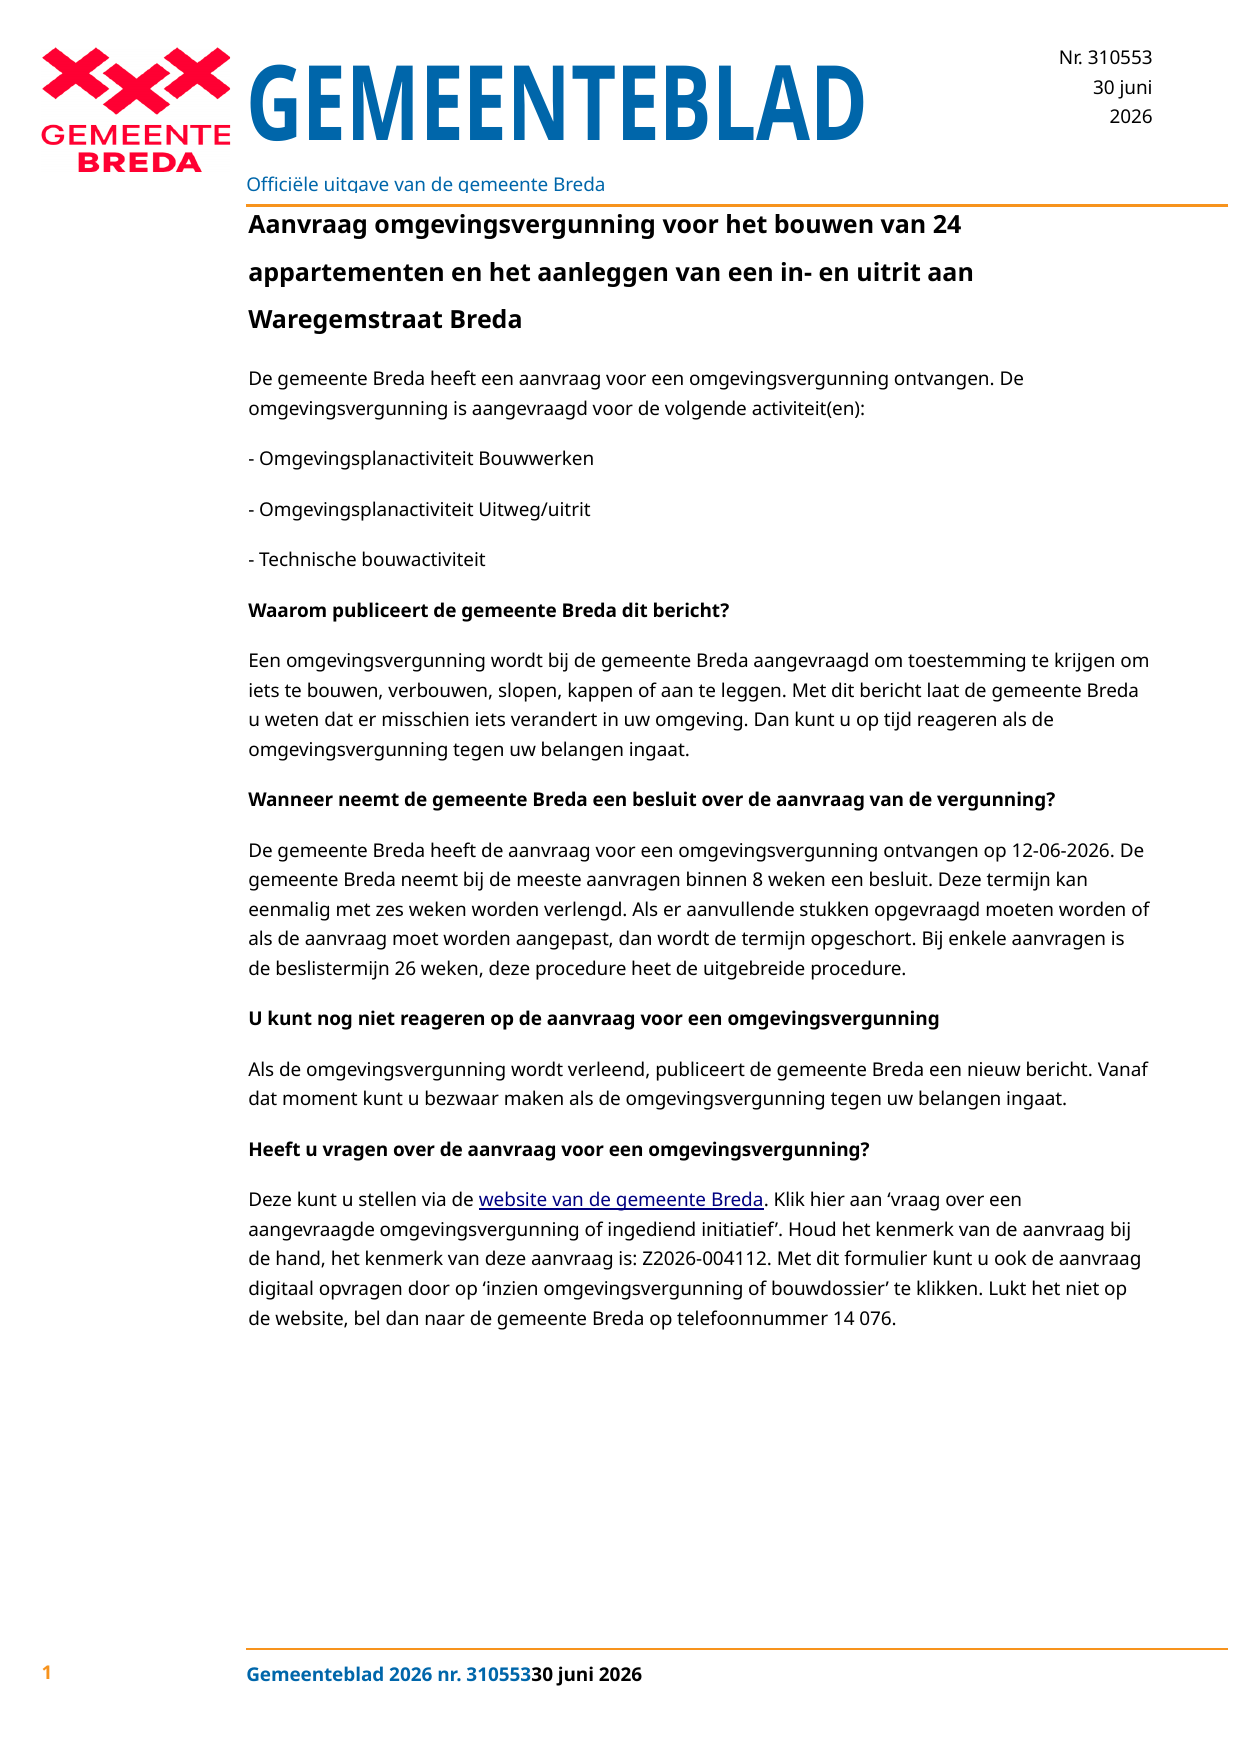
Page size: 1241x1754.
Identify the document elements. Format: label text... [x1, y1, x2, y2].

text Aanvraag omgevingsvergunning voor het bouwen van 24 appartementen en het aanleggen van een in- en uitrit aan Waregemstraat Breda [248, 207, 1152, 336]
picture [41, 47, 231, 172]
text De gemeente Breda heeft de aanvraag voor een omgevingsvergunning ontvangen op 12-06-2026. De gemeente Breda neemt bij de meeste aanvragen binnen 8 weken een besluit. Deze termijn kan eenmalig met zes weken worden verlengd. Als er aanvullende stukken opgevraagd moeten worden of als de aanvraag moet worden aangepast, dan wordt de termijn opgeschort. Bij enkele aanvragen is de beslistermijn 26 weken, deze procedure heet de uitgebreide procedure. [248, 837, 1152, 981]
text - Omgevingsplanactiviteit Uitweg/uitrit [248, 496, 1152, 522]
text Heeft u vragen over de aanvraag voor een omgevingsvergunning? [248, 1136, 1152, 1162]
text Wanneer neemt de gemeente Breda een besluit over de aanvraag van de vergunning? [248, 786, 1152, 812]
text Als de omgevingsvergunning wordt verleend, publiceert de gemeente Breda een nieuw bericht. Vanaf dat moment kunt u bezwaar maken als de omgevingsvergunning tegen uw belangen ingaat. [248, 1056, 1152, 1111]
text - Omgevingsplanactiviteit Bouwwerken [248, 446, 1152, 471]
text Een omgevingsvergunning wordt bij de gemeente Breda aangevraagd om toestemming te krijgen om iets te bouwen, verbouwen, slopen, kappen of aan te leggen. Met dit bericht laat de gemeente Breda u weten dat er misschien iets verandert in uw omgeving. Dan kunt u op tijd reageren als de omgevingsvergunning tegen uw belangen ingaat. [248, 647, 1152, 762]
text Deze kunt u stellen via de website van de gemeente Breda. Klik hier aan ‘vraag over een aangevraagde omgevingsvergunning of ingediend initiatief’. Houd het kenmerk van de aanvraag bij de hand, het kenmerk van deze aanvraag is: Z2026-004112. Met dit formulier kunt u ook de aanvraag digitaal opvragen door op ‘inzien omgevingsvergunning of bouwdossier’ te klikken. Lukt het niet op de website, bel dan naar de gemeente Breda op telefoonnummer 14 076. [248, 1186, 1152, 1330]
text De gemeente Breda heeft een aanvraag voor een omgevingsvergunning ontvangen. De omgevingsvergunning is aangevraagd voor de volgende activiteit(en): [248, 366, 1152, 421]
text U kunt nog niet reageren op de aanvraag voor een omgevingsvergunning [248, 1006, 1152, 1031]
text - Technische bouwactiviteit [248, 546, 1152, 572]
text Waarom publiceert de gemeente Breda dit bericht? [248, 597, 1152, 622]
